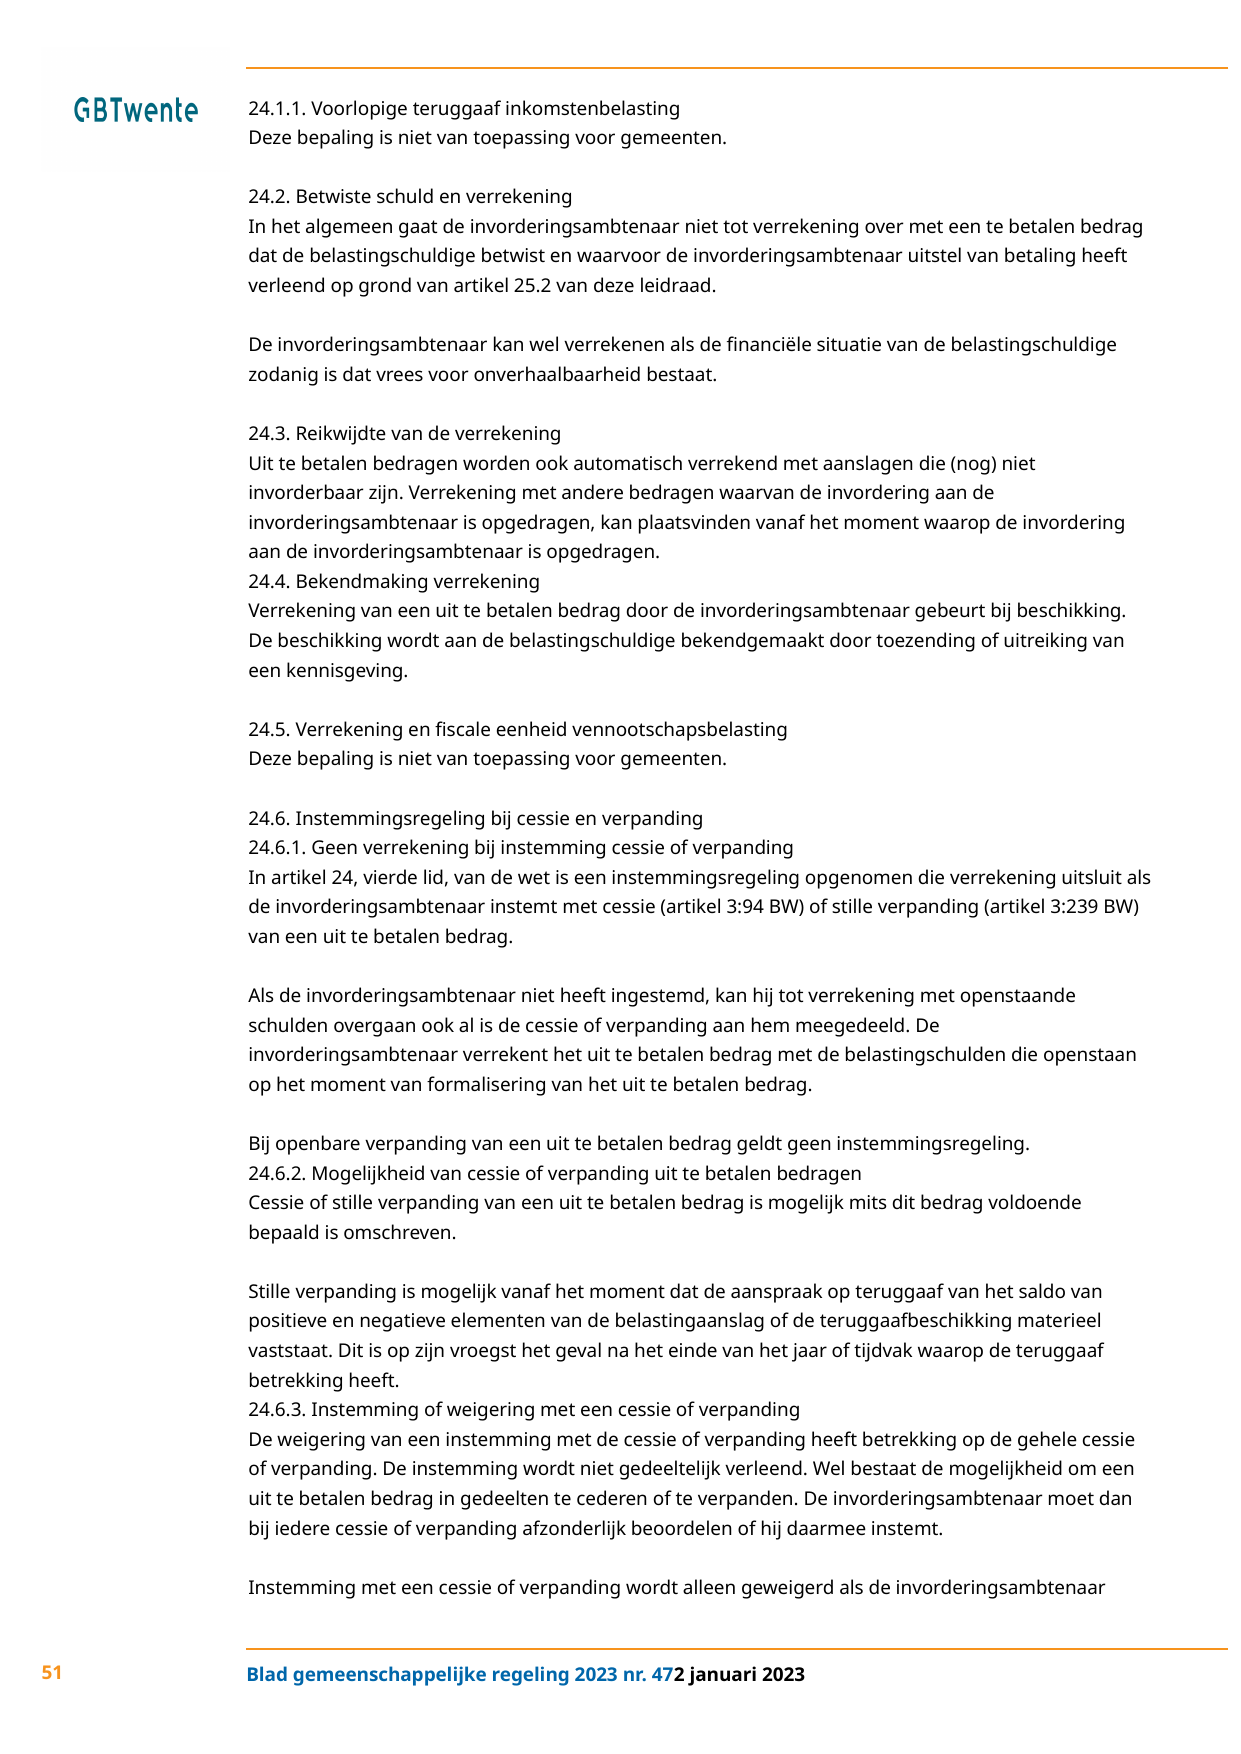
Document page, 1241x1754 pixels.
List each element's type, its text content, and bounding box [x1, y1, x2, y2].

text In het algemeen gaat de invorderingsambtenaar niet tot verrekening over met een te betalen bedrag dat de belastingschuldige betwist en waarvoor de invorderingsambtenaar uitstel van betaling heeft verleend op grond van artikel 25.2 van deze leidraad. [248, 213, 1152, 298]
text 24.5. Verrekening en fiscale eenheid vennootschapsbelasting [248, 716, 1152, 742]
text Stille verpanding is mogelijk vanaf het moment dat de aanspraak op teruggaaf van het saldo van positieve en negatieve elementen van de belastingaanslag of de teruggaafbeschikking materieel vaststaat. Dit is op zijn vroegst het geval na het einde van het jaar of tijdvak waarop de teruggaaf betrekking heeft. [248, 1278, 1152, 1393]
text Bij openbare verpanding van een uit te betalen bedrag geldt geen instemmingsregeling. [248, 1130, 1152, 1156]
text 24.6.1. Geen verrekening bij instemming cessie of verpanding [248, 834, 1152, 860]
text De weigering van een instemming met de cessie of verpanding heeft betrekking op de gehele cessie of verpanding. De instemming wordt niet gedeeltelijk verleend. Wel bestaat de mogelijkheid om een uit te betalen bedrag in gedeelten te cederen of te verpanden. De invorderingsambtenaar moet dan bij iedere cessie of verpanding afzonderlijk beoordelen of hij daarmee instemt. [248, 1426, 1152, 1541]
text De invorderingsambtenaar kan wel verrekenen als de financiële situatie van de belastingschuldige zodanig is dat vrees voor onverhaalbaarheid bestaat. [248, 331, 1152, 387]
text Als de invorderingsambtenaar niet heeft ingestemd, kan hij tot verrekening met openstaande schulden overgaan ook al is de cessie of verpanding aan hem meegedeeld. De invorderingsambtenaar verrekent het uit te betalen bedrag met de belastingschulden die openstaan op het moment van formalisering van het uit te betalen bedrag. [248, 982, 1152, 1097]
text 24.6. Instemmingsregeling bij cessie en verpanding [248, 805, 1152, 831]
picture [41, 47, 231, 172]
text Deze bepaling is niet van toepassing voor gemeenten. [248, 746, 1152, 771]
text 24.2. Betwiste schuld en verrekening [248, 183, 1152, 209]
text 24.1.1. Voorlopige teruggaaf inkomstenbelasting [248, 95, 1152, 121]
text Verrekening van een uit te betalen bedrag door de invorderingsambtenaar gebeurt bij beschikking. De beschikking wordt aan de belastingschuldige bekendgemaakt door toezending of uitreiking van een kennisgeving. [248, 598, 1152, 683]
text In artikel 24, vierde lid, van de wet is een instemmingsregeling opgenomen die verrekening uitsluit als de invorderingsambtenaar instemt met cessie (artikel 3:94 BW) of stille verpanding (artikel 3:239 BW) van een uit te betalen bedrag. [248, 864, 1152, 949]
text Deze bepaling is niet van toepassing voor gemeenten. [248, 124, 1152, 150]
text 24.6.3. Instemming of weigering met een cessie of verpanding [248, 1396, 1152, 1422]
text Cessie of stille verpanding van een uit te betalen bedrag is mogelijk mits dit bedrag voldoende bepaald is omschreven. [248, 1189, 1152, 1245]
text Instemming met een cessie of verpanding wordt alleen geweigerd als de invorderingsambtenaar [248, 1574, 1152, 1600]
text 24.3. Reikwijdte van de verrekening [248, 420, 1152, 446]
text 24.6.2. Mogelijkheid van cessie of verpanding uit te betalen bedragen [248, 1160, 1152, 1186]
text Uit te betalen bedragen worden ook automatisch verrekend met aanslagen die (nog) niet invorderbaar zijn. Verrekening met andere bedragen waarvan de invordering aan de invorderingsambtenaar is opgedragen, kan plaatsvinden vanaf het moment waarop de invordering aan de invorderingsambtenaar is opgedragen. [248, 450, 1152, 564]
text 24.4. Bekendmaking verrekening [248, 568, 1152, 594]
